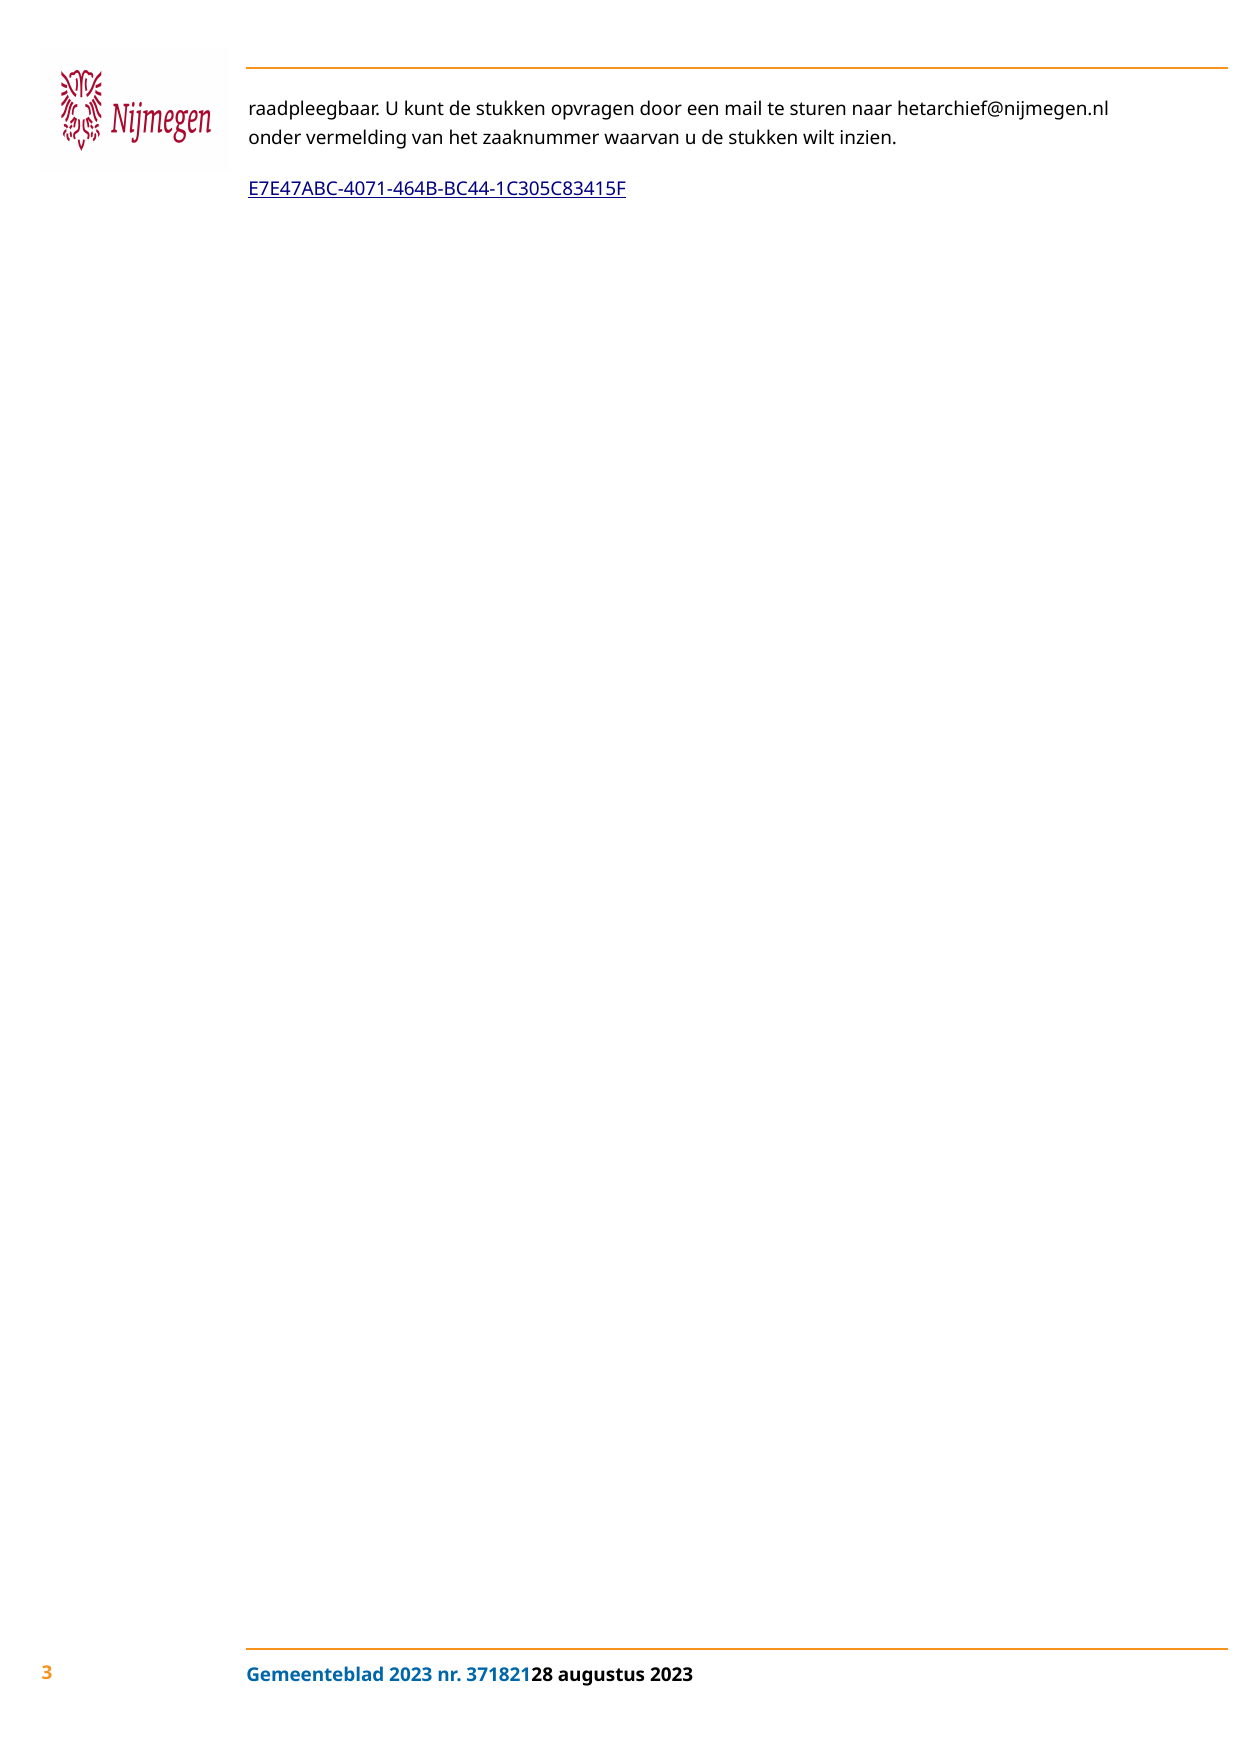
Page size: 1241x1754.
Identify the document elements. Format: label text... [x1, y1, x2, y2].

text E7E47ABC-4071-464B-BC44-1C305C83415F [248, 175, 1152, 201]
picture [41, 47, 231, 172]
text raadpleegbaar. U kunt de stukken opvragen door een mail te sturen naar hetarchief@nijmegen.nl onder vermelding van het zaaknummer waarvan u de stukken wilt inzien. [248, 95, 1152, 150]
